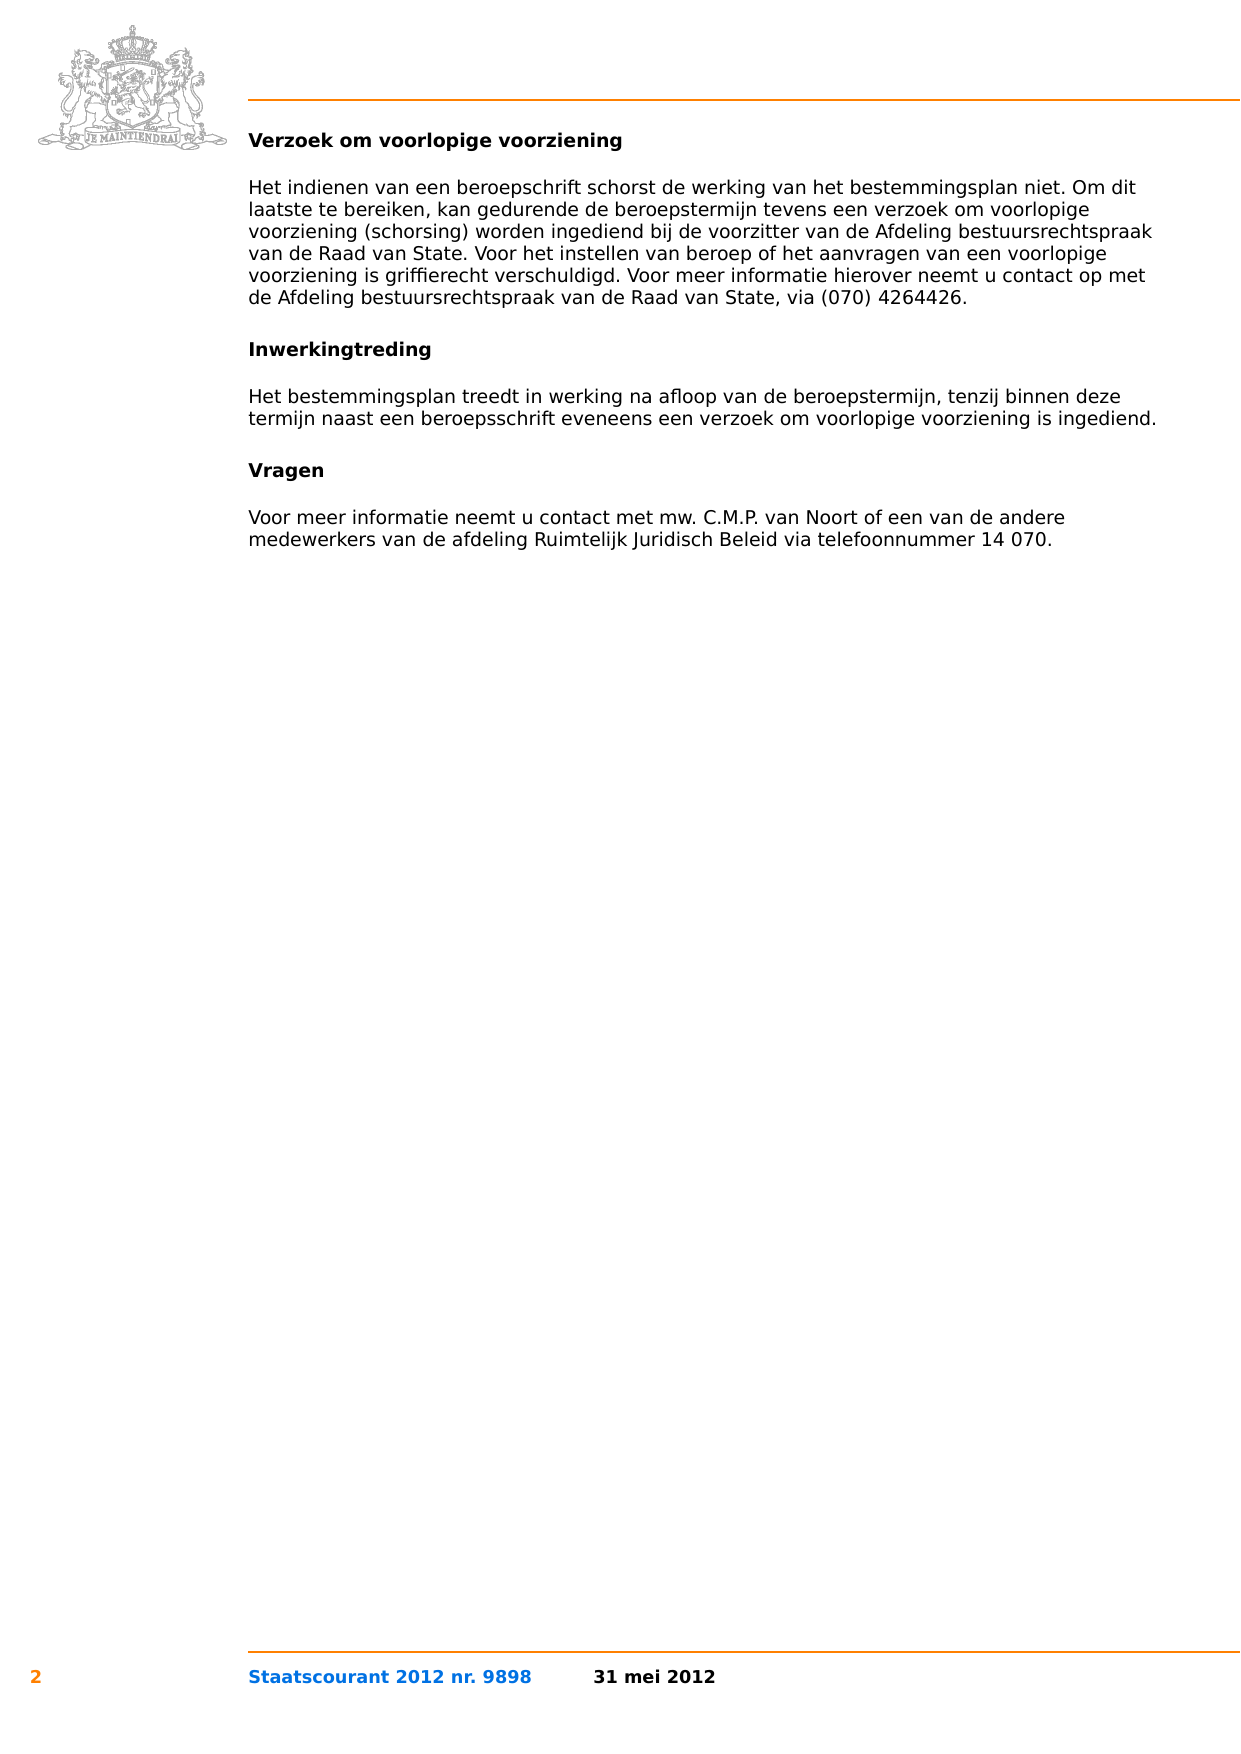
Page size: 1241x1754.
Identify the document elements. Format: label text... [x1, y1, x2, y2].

subtitle Verzoek om voorlopige voorziening [248, 130, 1163, 152]
text Het indienen van een beroepschrift schorst de werking van het bestemmingsplan niet. Om dit laatste te bereiken, kan gedurende de beroepstermijn tevens een verzoek om voorlopige voorziening (schorsing) worden ingediend bij de voorzitter van de Afdeling bestuursrechtspraak van de Raad van State. Voor het instellen van beroep of het aanvragen van een voorlopige voorziening is griffierecht verschuldigd. Voor meer informatie hierover neemt u contact op met de Afdeling bestuursrechtspraak van de Raad van State, via (070) 4264426. [248, 177, 1163, 309]
text Voor meer informatie neemt u contact met mw. C.M.P. van Noort of een van de andere medewerkers van de afdeling Ruimtelijk Juridisch Beleid via telefoonnummer 14 070. [248, 507, 1163, 551]
subtitle Inwerkingtreding [248, 339, 1163, 361]
picture [38, 25, 227, 150]
subtitle Vragen [248, 460, 1163, 482]
text Het bestemmingsplan treedt in werking na afloop van de beroepstermijn, tenzij binnen deze termijn naast een beroepsschrift eveneens een verzoek om voorlopige voorziening is ingediend. [248, 386, 1163, 430]
